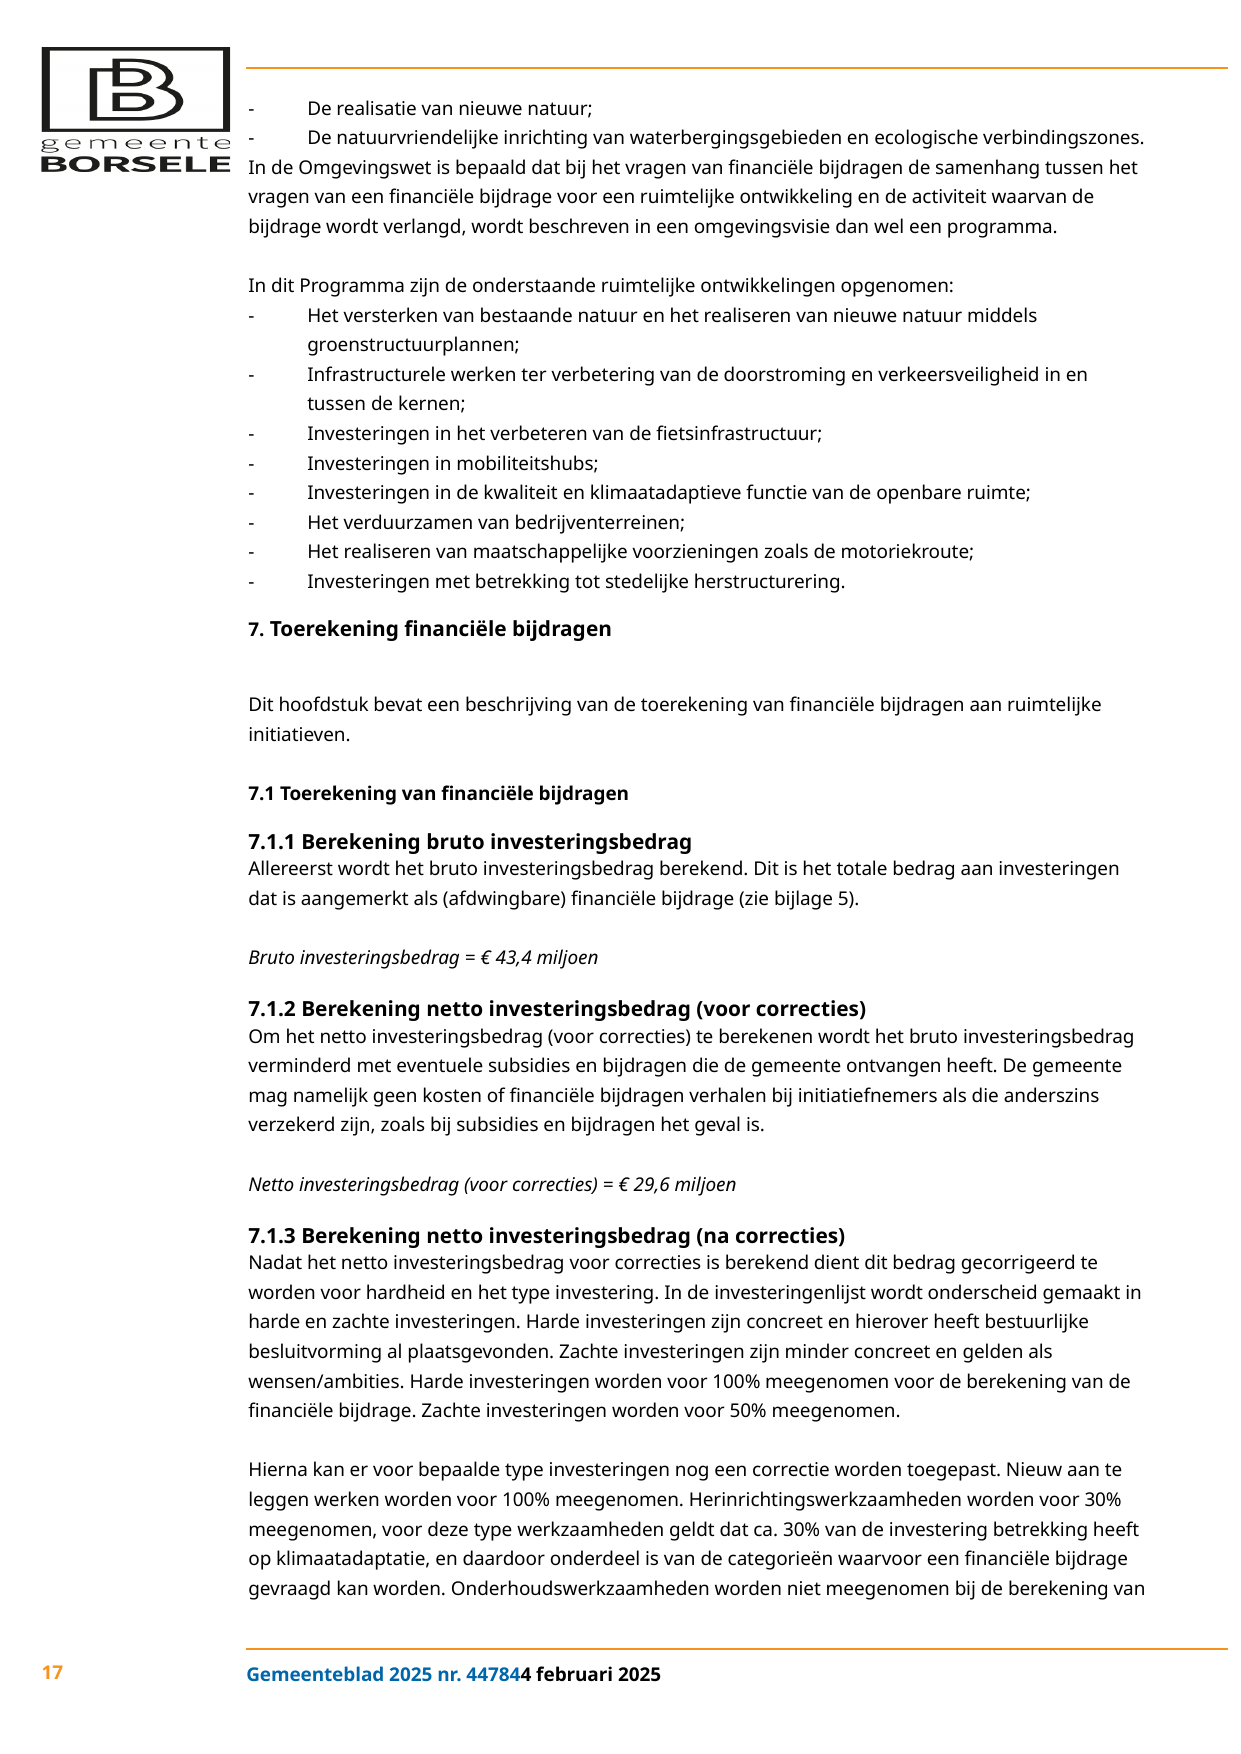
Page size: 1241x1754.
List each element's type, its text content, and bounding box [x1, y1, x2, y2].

list Het versterken van bestaande natuur en het realiseren van nieuwe natuur middels groenstructuurplannen; [248, 302, 1152, 357]
list Investeringen in het verbeteren van de fietsinfrastructuur; [248, 420, 1152, 446]
text 7.1.2 Berekening netto investeringsbedrag (voor correcties) [248, 994, 1152, 1023]
text Bruto investeringsbedrag = € 43,4 miljoen [248, 944, 1152, 970]
text In dit Programma zijn de onderstaande ruimtelijke ontwikkelingen opgenomen: [248, 272, 1152, 298]
list Infrastructurele werken ter verbetering van de doorstroming en verkeersveiligheid in en tussen de kernen; [248, 361, 1152, 416]
list Investeringen in de kwaliteit en klimaatadaptieve functie van de openbare ruimte; [248, 479, 1152, 505]
text 7.1.3 Berekening netto investeringsbedrag (na correcties) [248, 1221, 1152, 1249]
list Investeringen in mobiliteitshubs; [248, 450, 1152, 476]
text 7.1 Toerekening van financiële bijdragen [248, 780, 1152, 806]
text 7. Toerekening financiële bijdragen [248, 614, 1152, 642]
text In de Omgevingswet is bepaald dat bij het vragen van financiële bijdragen de samenhang tussen het vragen van een financiële bijdrage voor een ruimtelijke ontwikkeling en de activiteit waarvan de bijdrage wordt verlangd, wordt beschreven in een omgevingsvisie dan wel een programma. [248, 154, 1152, 239]
list Investeringen met betrekking tot stedelijke herstructurering. [248, 568, 1152, 594]
list Het realiseren van maatschappelijke voorzieningen zoals de motoriekroute; [248, 538, 1152, 564]
list Het verduurzamen van bedrijventerreinen; [248, 509, 1152, 535]
list De natuurvriendelijke inrichting van waterbergingsgebieden en ecologische verbindingszones. [248, 124, 1152, 150]
picture [41, 47, 231, 172]
text Dit hoofdstuk bevat een beschrijving van de toerekening van financiële bijdragen aan ruimtelijke initiatieven. [248, 691, 1152, 747]
text Allereerst wordt het bruto investeringsbedrag berekend. Dit is het totale bedrag aan investeringen dat is aangemerkt als (afdwingbare) financiële bijdrage (zie bijlage 5). [248, 855, 1152, 911]
text Nadat het netto investeringsbedrag voor correcties is berekend dient dit bedrag gecorrigeerd te worden voor hardheid en het type investering. In de investeringenlijst wordt onderscheid gemaakt in harde en zachte investeringen. Harde investeringen zijn concreet en hierover heeft bestuurlijke besluitvorming al plaatsgevonden. Zachte investeringen zijn minder concreet en gelden als wensen/ambities. Harde investeringen worden voor 100% meegenomen voor de berekening van de financiële bijdrage. Zachte investeringen worden voor 50% meegenomen. [248, 1249, 1152, 1423]
text 7.1.1 Berekening bruto investeringsbedrag [248, 827, 1152, 855]
list De realisatie van nieuwe natuur; [248, 95, 1152, 121]
text Netto investeringsbedrag (voor correcties) = € 29,6 miljoen [248, 1171, 1152, 1196]
text Om het netto investeringsbedrag (voor correcties) te berekenen wordt het bruto investeringsbedrag verminderd met eventuele subsidies en bijdragen die de gemeente ontvangen heeft. De gemeente mag namelijk geen kosten of financiële bijdragen verhalen bij initiatiefnemers als die anderszins verzekerd zijn, zoals bij subsidies en bijdragen het geval is. [248, 1023, 1152, 1137]
text Hierna kan er voor bepaalde type investeringen nog een correctie worden toegepast. Nieuw aan te leggen werken worden voor 100% meegenomen. Herinrichtingswerkzaamheden worden voor 30% meegenomen, voor deze type werkzaamheden geldt dat ca. 30% van de investering betrekking heeft op klimaatadaptatie, en daardoor onderdeel is van de categorieën waarvoor een financiële bijdrage gevraagd kan worden. Onderhoudswerkzaamheden worden niet meegenomen bij de berekening van [248, 1457, 1152, 1601]
